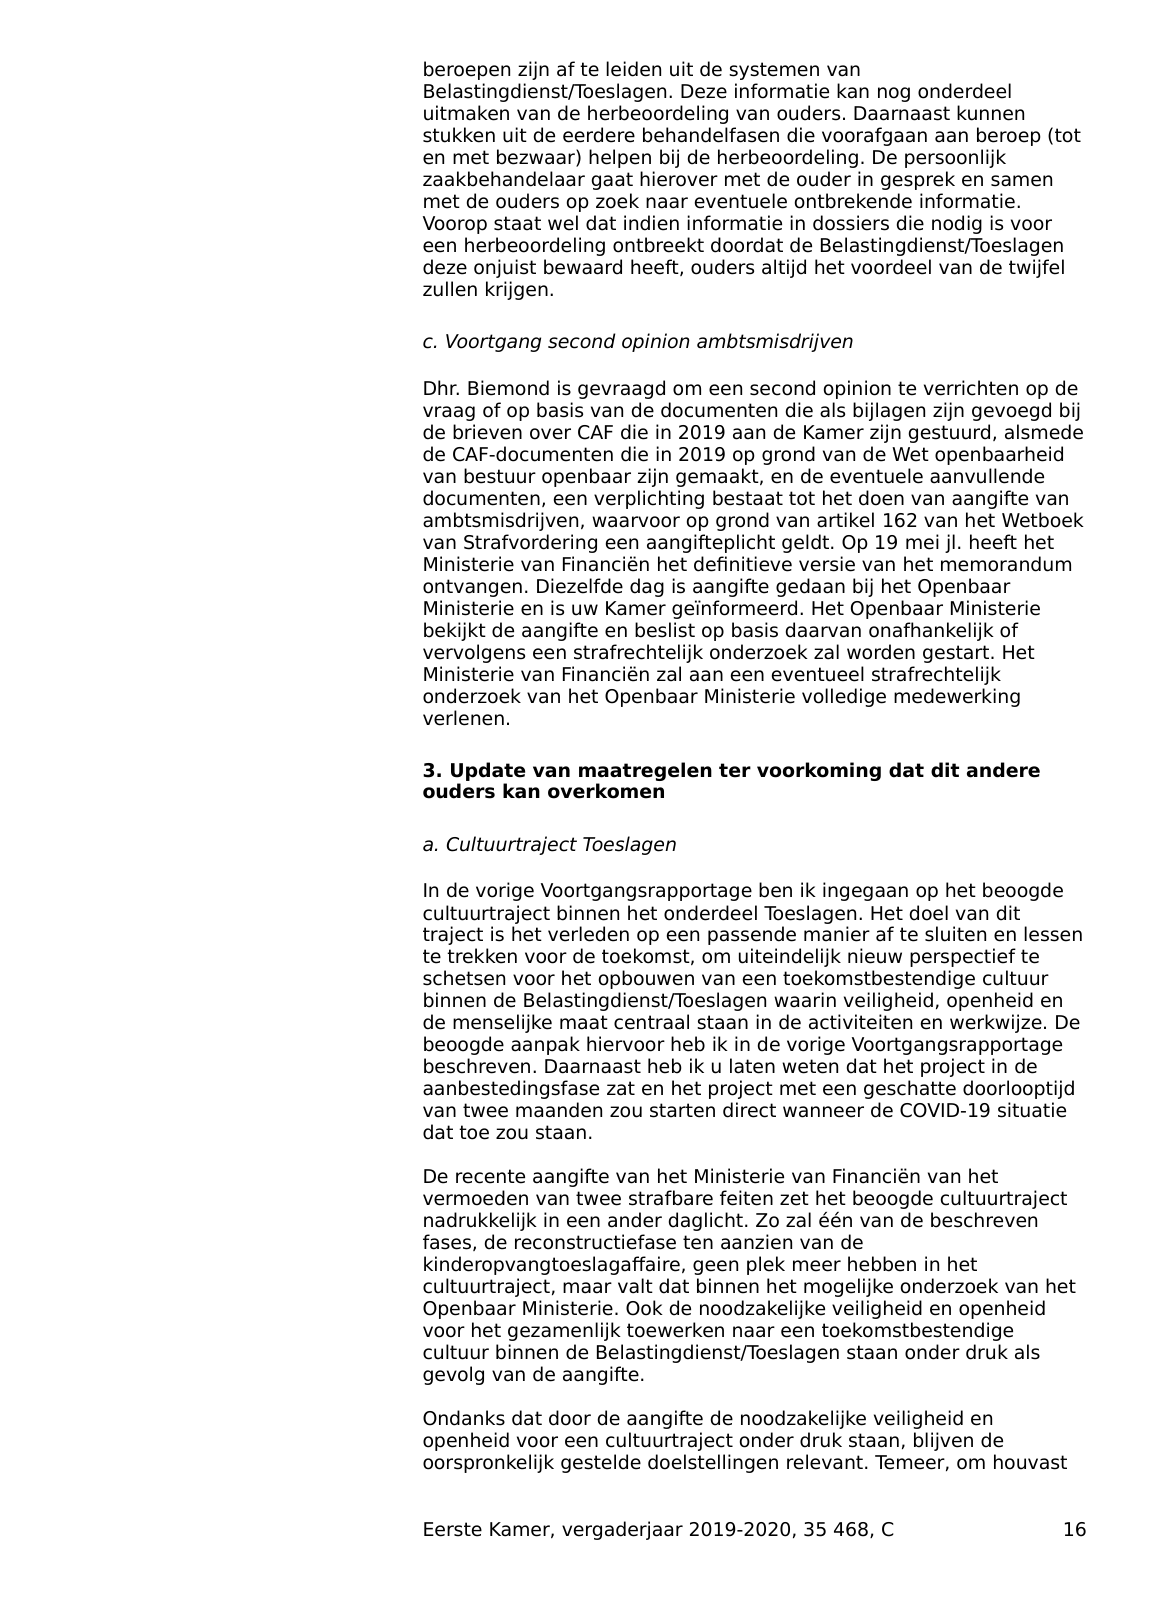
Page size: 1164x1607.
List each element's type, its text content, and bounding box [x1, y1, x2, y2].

subtitle a. Cultuurtraject Toeslagen [422, 833, 1087, 855]
text Dhr. Biemond is gevraagd om een second opinion te verrichten op de vraag of op basis van de documenten die als bijlagen zijn gevoegd bij de brieven over CAF die in 2019 aan de Kamer zijn gestuurd, alsmede de CAF-documenten die in 2019 op grond van de Wet openbaarheid van bestuur openbaar zijn gemaakt, en de eventuele aanvullende documenten, een verplichting bestaat tot het doen van aangifte van ambtsmisdrijven, waarvoor op grond van artikel 162 van het Wetboek van Strafvordering een aangifteplicht geldt. Op 19 mei jl. heeft het Ministerie van Financiën het definitieve versie van het memorandum ontvangen. Diezelfde dag is aangifte gedaan bij het Openbaar Ministerie en is uw Kamer geïnformeerd. Het Openbaar Ministerie bekijkt de aangifte en beslist op basis daarvan onafhankelijk of vervolgens een strafrechtelijk onderzoek zal worden gestart. Het Ministerie van Financiën zal aan een eventueel strafrechtelijk onderzoek van het Openbaar Ministerie volledige medewerking verlenen. [422, 378, 1087, 729]
text beroepen zijn af te leiden uit de systemen van Belastingdienst/Toeslagen. Deze informatie kan nog onderdeel uitmaken van de herbeoordeling van ouders. Daarnaast kunnen stukken uit de eerdere behandelfasen die voorafgaan aan beroep (tot en met bezwaar) helpen bij de herbeoordeling. De persoonlijk zaakbehandelaar gaat hierover met de ouder in gesprek en samen met de ouders op zoek naar eventuele ontbrekende informatie. Voorop staat wel dat indien informatie in dossiers die nodig is voor een herbeoordeling ontbreekt doordat de Belastingdienst/Toeslagen deze onjuist bewaard heeft, ouders altijd het voordeel van de twijfel zullen krijgen. [422, 59, 1087, 301]
text In de vorige Voortgangsrapportage ben ik ingegaan op het beoogde cultuurtraject binnen het onderdeel Toeslagen. Het doel van dit traject is het verleden op een passende manier af te sluiten en lessen te trekken voor de toekomst, om uiteindelijk nieuw perspectief te schetsen voor het opbouwen van een toekomstbestendige cultuur binnen de Belastingdienst/Toeslagen waarin veiligheid, openheid en de menselijke maat centraal staan in de activiteiten en werkwijze. De beoogde aanpak hiervoor heb ik in de vorige Voortgangsrapportage beschreven. Daarnaast heb ik u laten weten dat het project in de aanbestedingsfase zat en het project met een geschatte doorlooptijd van twee maanden zou starten direct wanneer de COVID-19 situatie dat toe zou staan. [422, 880, 1087, 1144]
text Ondanks dat door de aangifte de noodzakelijke veiligheid en openheid voor een cultuurtraject onder druk staan, blijven de oorspronkelijk gestelde doelstellingen relevant. Temeer, om houvast [422, 1408, 1087, 1474]
subtitle 3. Update van maatregelen ter voorkoming dat dit andere ouders kan overkomen [422, 759, 1087, 803]
text De recente aangifte van het Ministerie van Financiën van het vermoeden van twee strafbare feiten zet het beoogde cultuurtraject nadrukkelijk in een ander daglicht. Zo zal één van de beschreven fases, de reconstructiefase ten aanzien van de kinderopvangtoeslagaffaire, geen plek meer hebben in het cultuurtraject, maar valt dat binnen het mogelijke onderzoek van het Openbaar Ministerie. Ook de noodzakelijke veiligheid en openheid voor het gezamenlijk toewerken naar een toekomstbestendige cultuur binnen de Belastingdienst/Toeslagen staan onder druk als gevolg van de aangifte. [422, 1166, 1087, 1386]
subtitle c. Voortgang second opinion ambtsmisdrijven [422, 331, 1087, 353]
